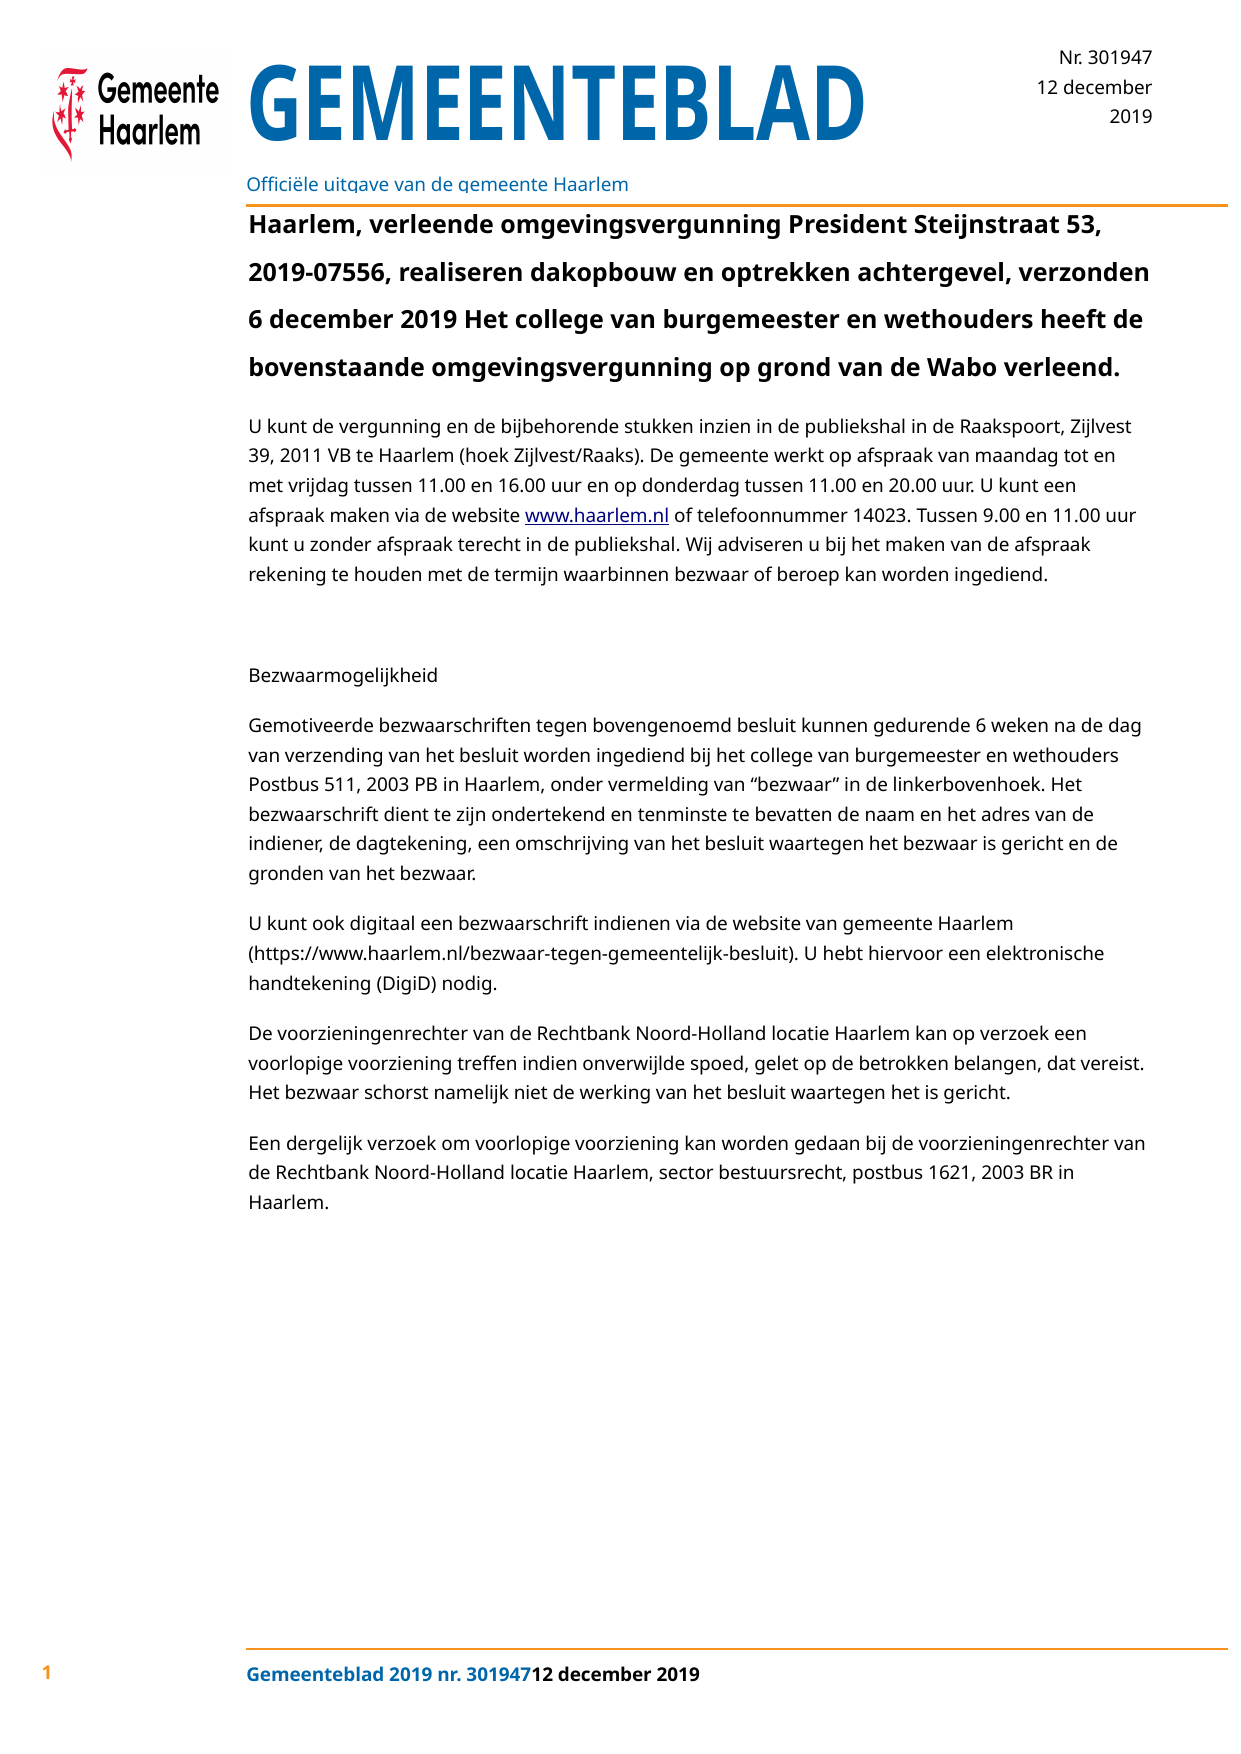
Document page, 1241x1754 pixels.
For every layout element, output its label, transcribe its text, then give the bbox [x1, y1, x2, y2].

picture [41, 47, 231, 172]
text U kunt de vergunning en de bijbehorende stukken inzien in de publiekshal in de Raakspoort, Zijlvest 39, 2011 VB te Haarlem (hoek Zijlvest/Raaks). De gemeente werkt op afspraak van maandag tot en met vrijdag tussen 11.00 en 16.00 uur en op donderdag tussen 11.00 en 20.00 uur. U kunt een afspraak maken via de website www.haarlem.nl of telefoonnummer 14023. Tussen 9.00 en 11.00 uur kunt u zonder afspraak terecht in de publiekshal. Wij adviseren u bij het maken van de afspraak rekening te houden met de termijn waarbinnen bezwaar of beroep kan worden ingediend. [248, 413, 1152, 587]
text Haarlem, verleende omgevingsvergunning President Steijnstraat 53, 2019-07556, realiseren dakopbouw en optrekken achtergevel, verzonden 6 december 2019 Het college van burgemeester en wethouders heeft de bovenstaande omgevingsvergunning op grond van de Wabo verleend. [248, 207, 1152, 384]
text Een dergelijk verzoek om voorlopige voorziening kan worden gedaan bij de voorzieningenrechter van de Rechtbank Noord-Holland locatie Haarlem, sector bestuursrecht, postbus 1621, 2003 BR in Haarlem. [248, 1130, 1152, 1215]
text Bezwaarmogelijkheid [248, 662, 1152, 688]
text Gemotiveerde bezwaarschriften tegen bovengenoemd besluit kunnen gedurende 6 weken na de dag van verzending van het besluit worden ingediend bij het college van burgemeester en wethouders Postbus 511, 2003 PB in Haarlem, onder vermelding van “bezwaar” in de linkerbovenhoek. Het bezwaarschrift dient te zijn ondertekend en tenminste te bevatten de naam en het adres van de indiener, de dagtekening, een omschrijving van het besluit waartegen het bezwaar is gericht en de gronden van het bezwaar. [248, 712, 1152, 886]
text U kunt ook digitaal een bezwaarschrift indienen via de website van gemeente Haarlem (https://www.haarlem.nl/bezwaar-tegen-gemeentelijk-besluit). U hebt hiervoor een elektronische handtekening (DigiD) nodig. [248, 911, 1152, 996]
text De voorzieningenrechter van de Rechtbank Noord-Holland locatie Haarlem kan op verzoek een voorlopige voorziening treffen indien onverwijlde spoed, gelet op de betrokken belangen, dat vereist. Het bezwaar schorst namelijk niet de werking van het besluit waartegen het is gericht. [248, 1020, 1152, 1105]
